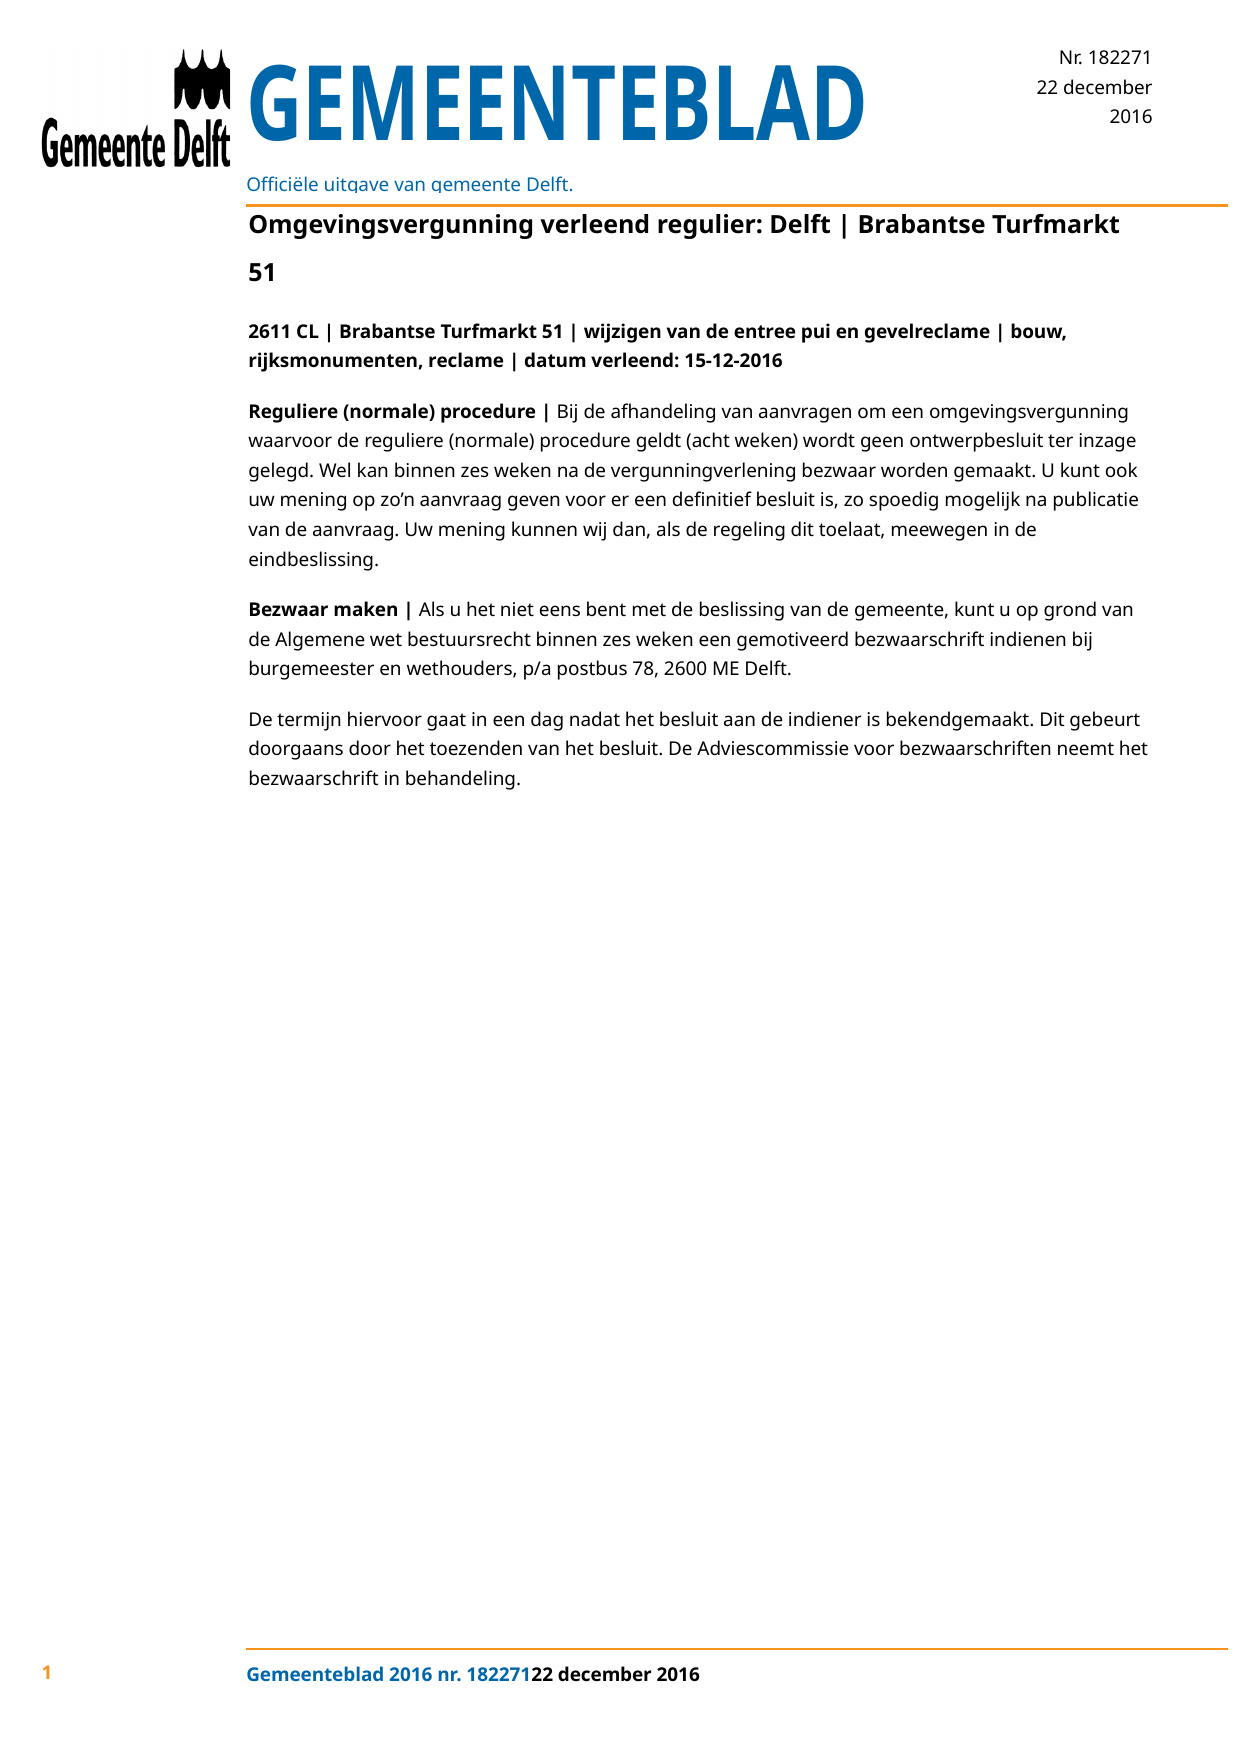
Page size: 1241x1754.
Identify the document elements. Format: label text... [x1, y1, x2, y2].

text Bezwaar maken | Als u het niet eens bent met de beslissing van de gemeente, kunt u op grond van de Algemene wet bestuursrecht binnen zes weken een gemotiveerd bezwaarschrift indienen bij burgemeester en wethouders, p/a postbus 78, 2600 ME Delft. [248, 596, 1152, 681]
picture [41, 47, 231, 172]
text Omgevingsvergunning verleend regulier: Delft | Brabantse Turfmarkt 51 [248, 207, 1152, 288]
text Reguliere (normale) procedure | Bij de afhandeling van aanvragen om een omgevingsvergunning waarvoor de reguliere (normale) procedure geldt (acht weken) wordt geen ontwerpbesluit ter inzage gelegd. Wel kan binnen zes weken na de vergunningverlening bezwaar worden gemaakt. U kunt ook uw mening op zo’n aanvraag geven voor er een definitief besluit is, zo spoedig mogelijk na publicatie van de aanvraag. Uw mening kunnen wij dan, als de regeling dit toelaat, meewegen in de eindbeslissing. [248, 398, 1152, 572]
text 2611 CL | Brabantse Turfmarkt 51 | wijzigen van de entree pui en gevelreclame | bouw, rijksmonumenten, reclame | datum verleend: 15-12-2016 [248, 318, 1152, 373]
text De termijn hiervoor gaat in een dag nadat het besluit aan de indiener is bekendgemaakt. Dit gebeurt doorgaans door het toezenden van het besluit. De Adviescommissie voor bezwaarschriften neemt het bezwaarschrift in behandeling. [248, 706, 1152, 791]
